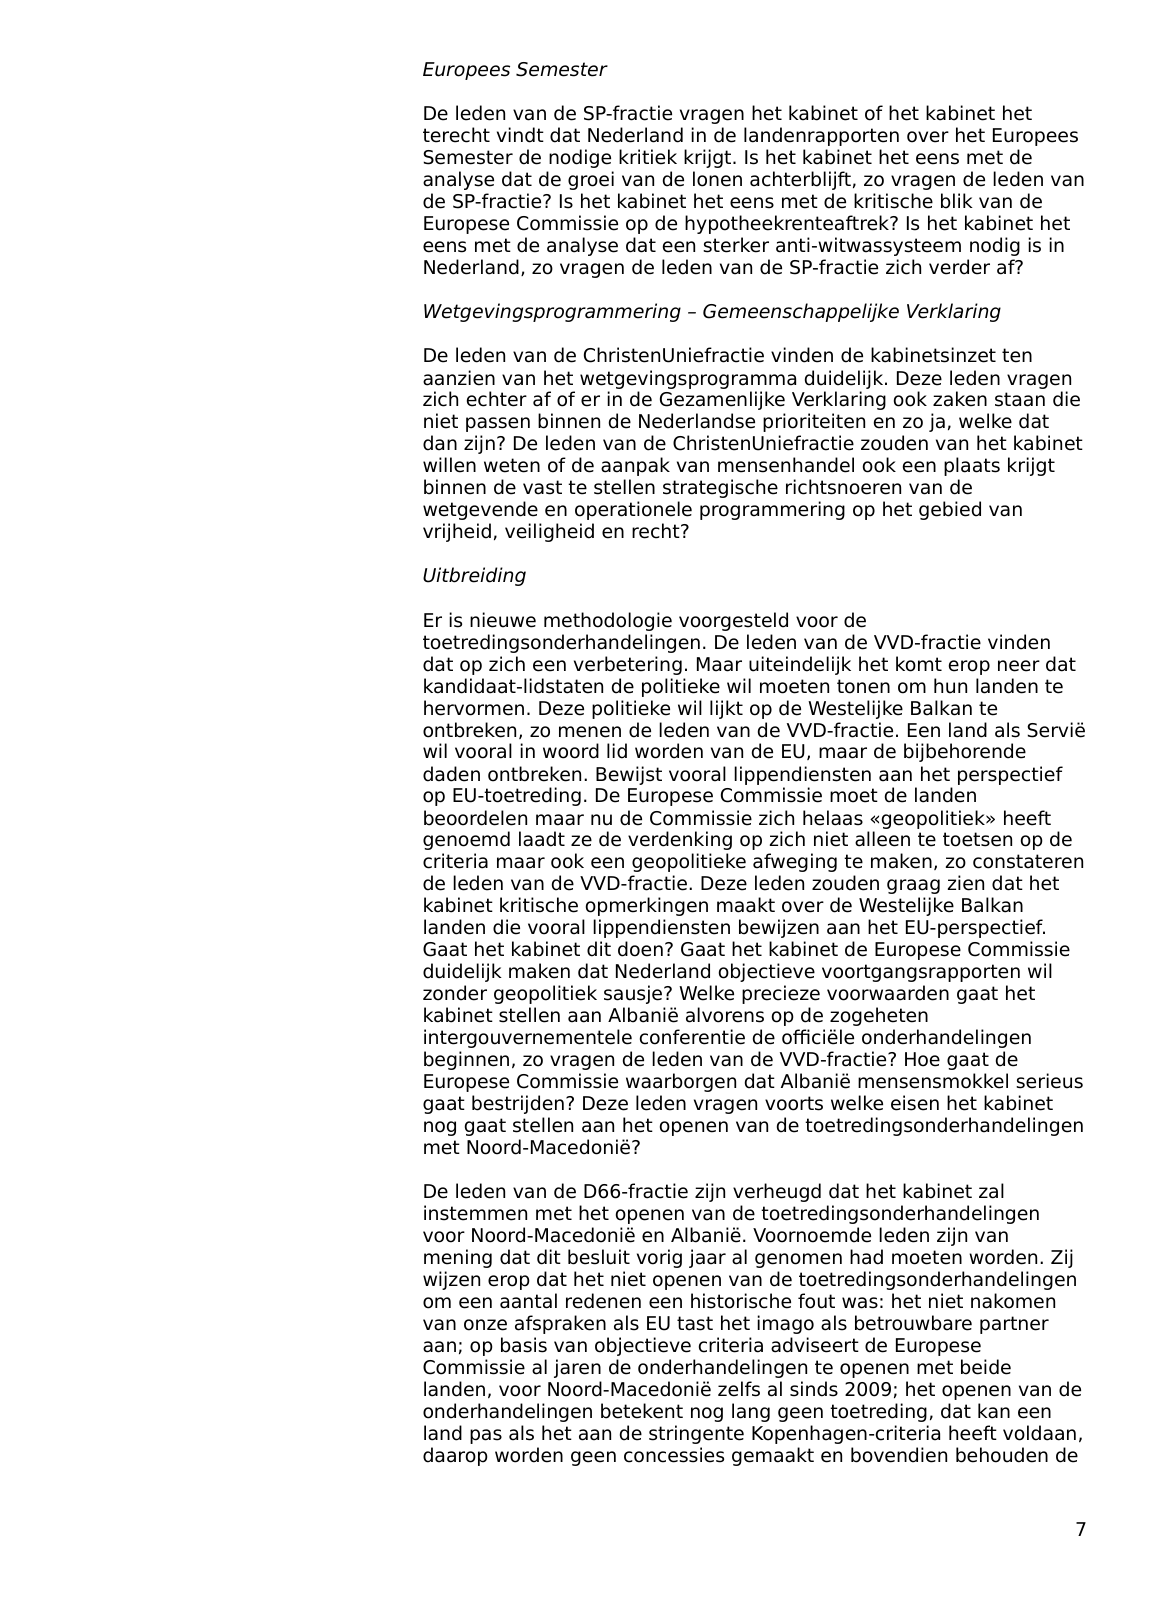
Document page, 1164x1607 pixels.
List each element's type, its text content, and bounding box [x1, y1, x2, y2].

subtitle Wetgevingsprogrammering – Gemeenschappelijke Verklaring [422, 301, 1087, 323]
text Er is nieuwe methodologie voorgesteld voor de toetredingsonderhandelingen. De leden van de VVD-fractie vinden dat op zich een verbetering. Maar uiteindelijk het komt erop neer dat kandidaat-lidstaten de politieke wil moeten tonen om hun landen te hervormen. Deze politieke wil lijkt op de Westelijke Balkan te ontbreken, zo menen de leden van de VVD-fractie. Een land als Servië wil vooral in woord lid worden van de EU, maar de bijbehorende daden ontbreken. Bewijst vooral lippendiensten aan het perspectief op EU-toetreding. De Europese Commissie moet de landen beoordelen maar nu de Commissie zich helaas «geopolitiek» heeft genoemd laadt ze de verdenking op zich niet alleen te toetsen op de criteria maar ook een geopolitieke afweging te maken, zo constateren de leden van de VVD-fractie. Deze leden zouden graag zien dat het kabinet kritische opmerkingen maakt over de Westelijke Balkan landen die vooral lippendiensten bewijzen aan het EU-perspectief. Gaat het kabinet dit doen? Gaat het kabinet de Europese Commissie duidelijk maken dat Nederland objectieve voortgangsrapporten wil zonder geopolitiek sausje? Welke precieze voorwaarden gaat het kabinet stellen aan Albanië alvorens op de zogeheten intergouvernementele conferentie de officiële onderhandelingen beginnen, zo vragen de leden van de VVD-fractie? Hoe gaat de Europese Commissie waarborgen dat Albanië mensensmokkel serieus gaat bestrijden? Deze leden vragen voorts welke eisen het kabinet nog gaat stellen aan het openen van de toetredingsonderhandelingen met Noord-Macedonië? [422, 609, 1087, 1159]
subtitle Europees Semester [422, 59, 1087, 81]
text De leden van de ChristenUniefractie vinden de kabinetsinzet ten aanzien van het wetgevingsprogramma duidelijk. Deze leden vragen zich echter af of er in de Gezamenlijke Verklaring ook zaken staan die niet passen binnen de Nederlandse prioriteiten en zo ja, welke dat dan zijn? De leden van de ChristenUniefractie zouden van het kabinet willen weten of de aanpak van mensenhandel ook een plaats krijgt binnen de vast te stellen strategische richtsnoeren van de wetgevende en operationele programmering op het gebied van vrijheid, veiligheid en recht? [422, 345, 1087, 543]
text De leden van de SP-fractie vragen het kabinet of het kabinet het terecht vindt dat Nederland in de landenrapporten over het Europees Semester de nodige kritiek krijgt. Is het kabinet het eens met de analyse dat de groei van de lonen achterblijft, zo vragen de leden van de SP-fractie? Is het kabinet het eens met de kritische blik van de Europese Commissie op de hypotheekrenteaftrek? Is het kabinet het eens met de analyse dat een sterker anti-witwassysteem nodig is in Nederland, zo vragen de leden van de SP-fractie zich verder af? [422, 103, 1087, 279]
text De leden van de D66-fractie zijn verheugd dat het kabinet zal instemmen met het openen van de toetredingsonderhandelingen voor Noord-Macedonië en Albanië. Voornoemde leden zijn van mening dat dit besluit vorig jaar al genomen had moeten worden. Zij wijzen erop dat het niet openen van de toetredingsonderhandelingen om een aantal redenen een historische fout was: het niet nakomen van onze afspraken als EU tast het imago als betrouwbare partner aan; op basis van objectieve criteria adviseert de Europese Commissie al jaren de onderhandelingen te openen met beide landen, voor Noord-Macedonië zelfs al sinds 2009; het openen van de onderhandelingen betekent nog lang geen toetreding, dat kan een land pas als het aan de stringente Kopenhagen-criteria heeft voldaan, daarop worden geen concessies gemaakt en bovendien behouden de [422, 1181, 1087, 1467]
subtitle Uitbreiding [422, 565, 1087, 587]
